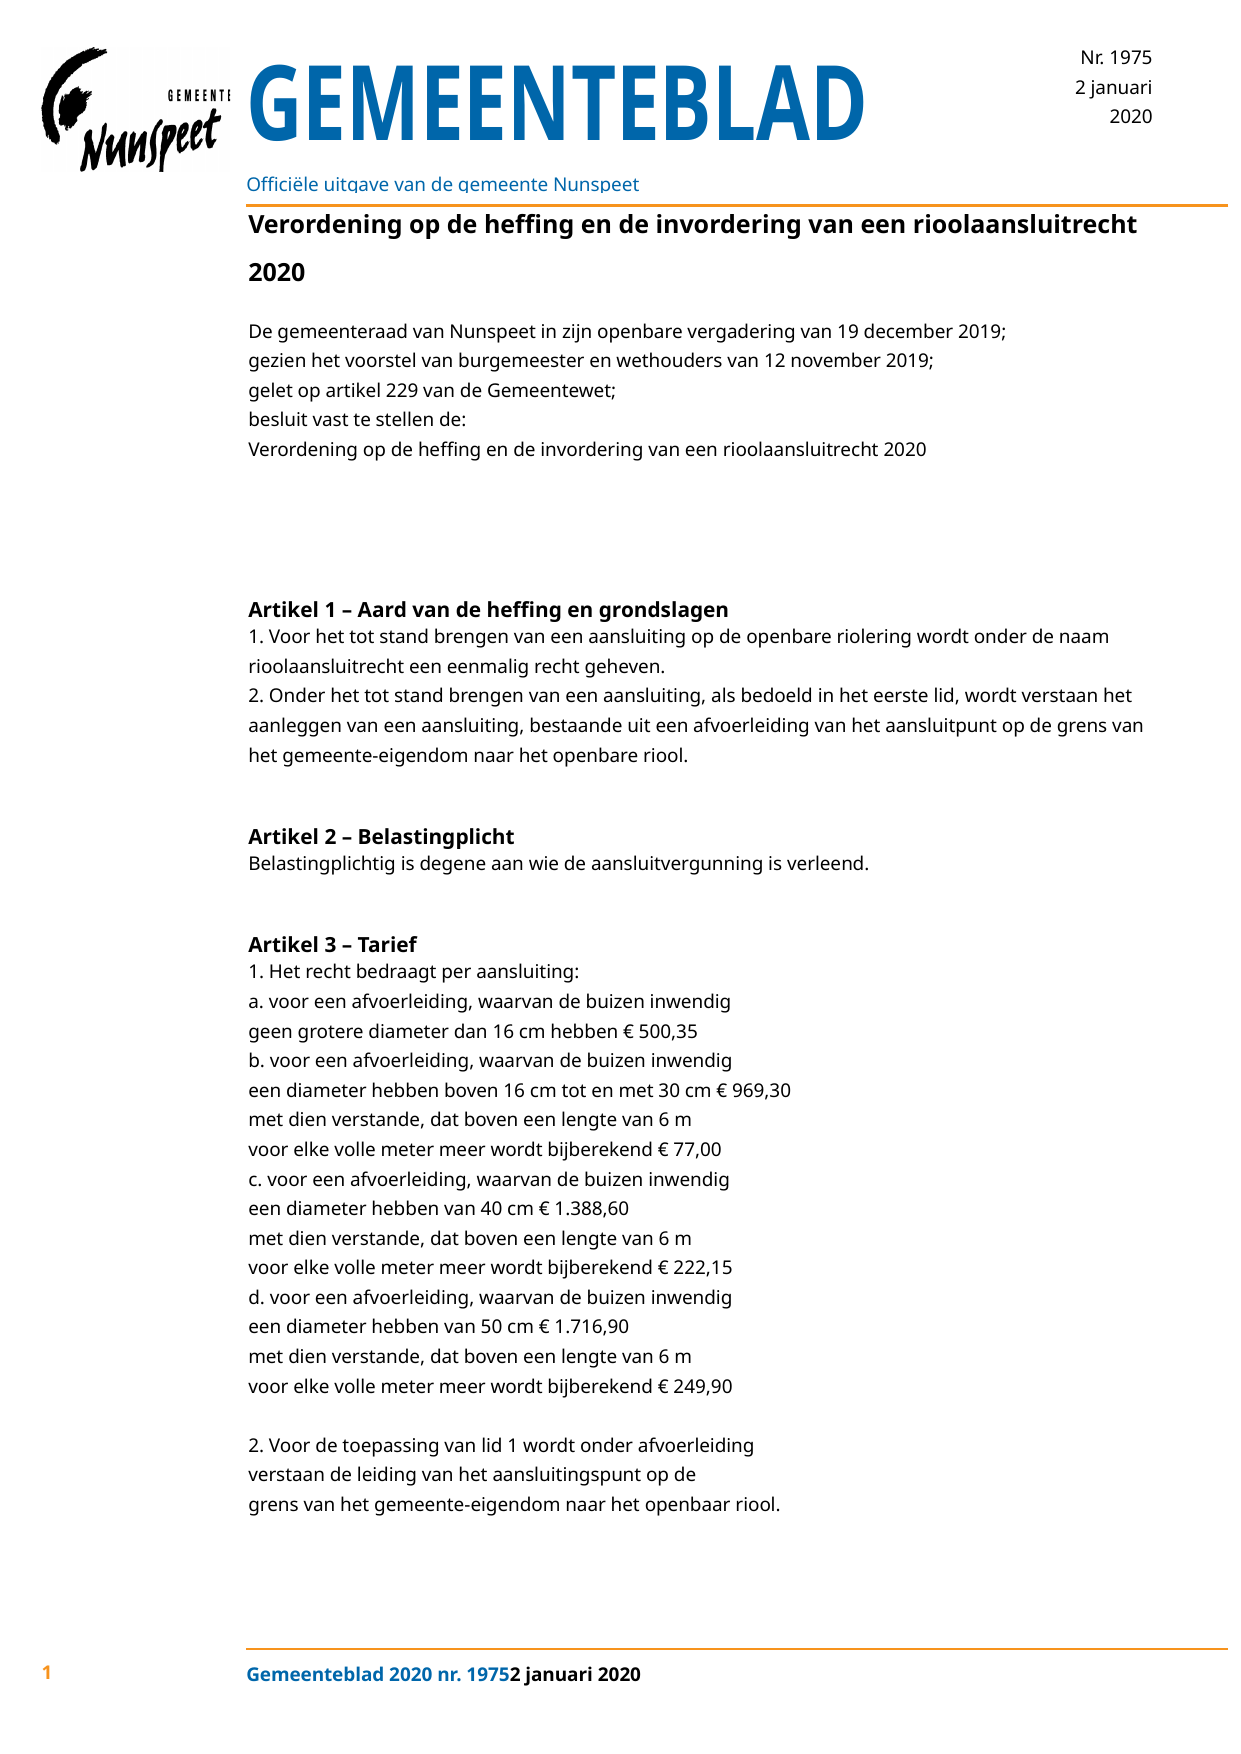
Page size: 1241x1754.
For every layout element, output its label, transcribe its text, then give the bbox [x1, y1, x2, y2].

text een diameter hebben van 50 cm € 1.716,90 [248, 1314, 1152, 1339]
text gelet op artikel 229 van de Gemeentewet; [248, 377, 1152, 403]
text 1. Het recht bedraagt per aansluiting: [248, 959, 1152, 984]
text c. voor een afvoerleiding, waarvan de buizen inwendig [248, 1166, 1152, 1192]
text De gemeenteraad van Nunspeet in zijn openbare vergadering van 19 december 2019; [248, 318, 1152, 344]
text gezien het voorstel van burgemeester en wethouders van 12 november 2019; [248, 347, 1152, 373]
text verstaan de leiding van het aansluitingspunt op de [248, 1462, 1152, 1487]
text b. voor een afvoerleiding, waarvan de buizen inwendig [248, 1047, 1152, 1073]
text Artikel 3 – Tarief [248, 930, 1152, 959]
text grens van het gemeente-eigendom naar het openbaar riool. [248, 1491, 1152, 1517]
text voor elke volle meter meer wordt bijberekend € 222,15 [248, 1254, 1152, 1280]
text d. voor een afvoerleiding, waarvan de buizen inwendig [248, 1284, 1152, 1310]
text met dien verstande, dat boven een lengte van 6 m [248, 1107, 1152, 1132]
picture [41, 47, 231, 172]
text Artikel 2 – Belastingplicht [248, 822, 1152, 850]
text Belastingplichtig is degene aan wie de aansluitvergunning is verleend. [248, 850, 1152, 876]
text besluit vast te stellen de: [248, 407, 1152, 432]
text een diameter hebben boven 16 cm tot en met 30 cm € 969,30 [248, 1077, 1152, 1103]
text een diameter hebben van 40 cm € 1.388,60 [248, 1195, 1152, 1221]
text Verordening op de heffing en de invordering van een rioolaansluitrecht 2020 [248, 207, 1152, 288]
text a. voor een afvoerleiding, waarvan de buizen inwendig [248, 988, 1152, 1014]
text met dien verstande, dat boven een lengte van 6 m [248, 1343, 1152, 1369]
text 2. Voor de toepassing van lid 1 wordt onder afvoerleiding [248, 1432, 1152, 1458]
text geen grotere diameter dan 16 cm hebben € 500,35 [248, 1018, 1152, 1044]
text Artikel 1 – Aard van de heffing en grondslagen [248, 595, 1152, 623]
text 1. Voor het tot stand brengen van een aansluiting op de openbare riolering wordt onder de naam rioolaansluitrecht een eenmalig recht geheven. [248, 623, 1152, 679]
text voor elke volle meter meer wordt bijberekend € 249,90 [248, 1373, 1152, 1399]
text Verordening op de heffing en de invordering van een rioolaansluitrecht 2020 [248, 436, 1152, 462]
text 2. Onder het tot stand brengen van een aansluiting, als bedoeld in het eerste lid, wordt verstaan het aanleggen van een aansluiting, bestaande uit een afvoerleiding van het aansluitpunt op de grens van het gemeente-eigendom naar het openbare riool. [248, 683, 1152, 768]
text met dien verstande, dat boven een lengte van 6 m [248, 1225, 1152, 1251]
text voor elke volle meter meer wordt bijberekend € 77,00 [248, 1136, 1152, 1162]
